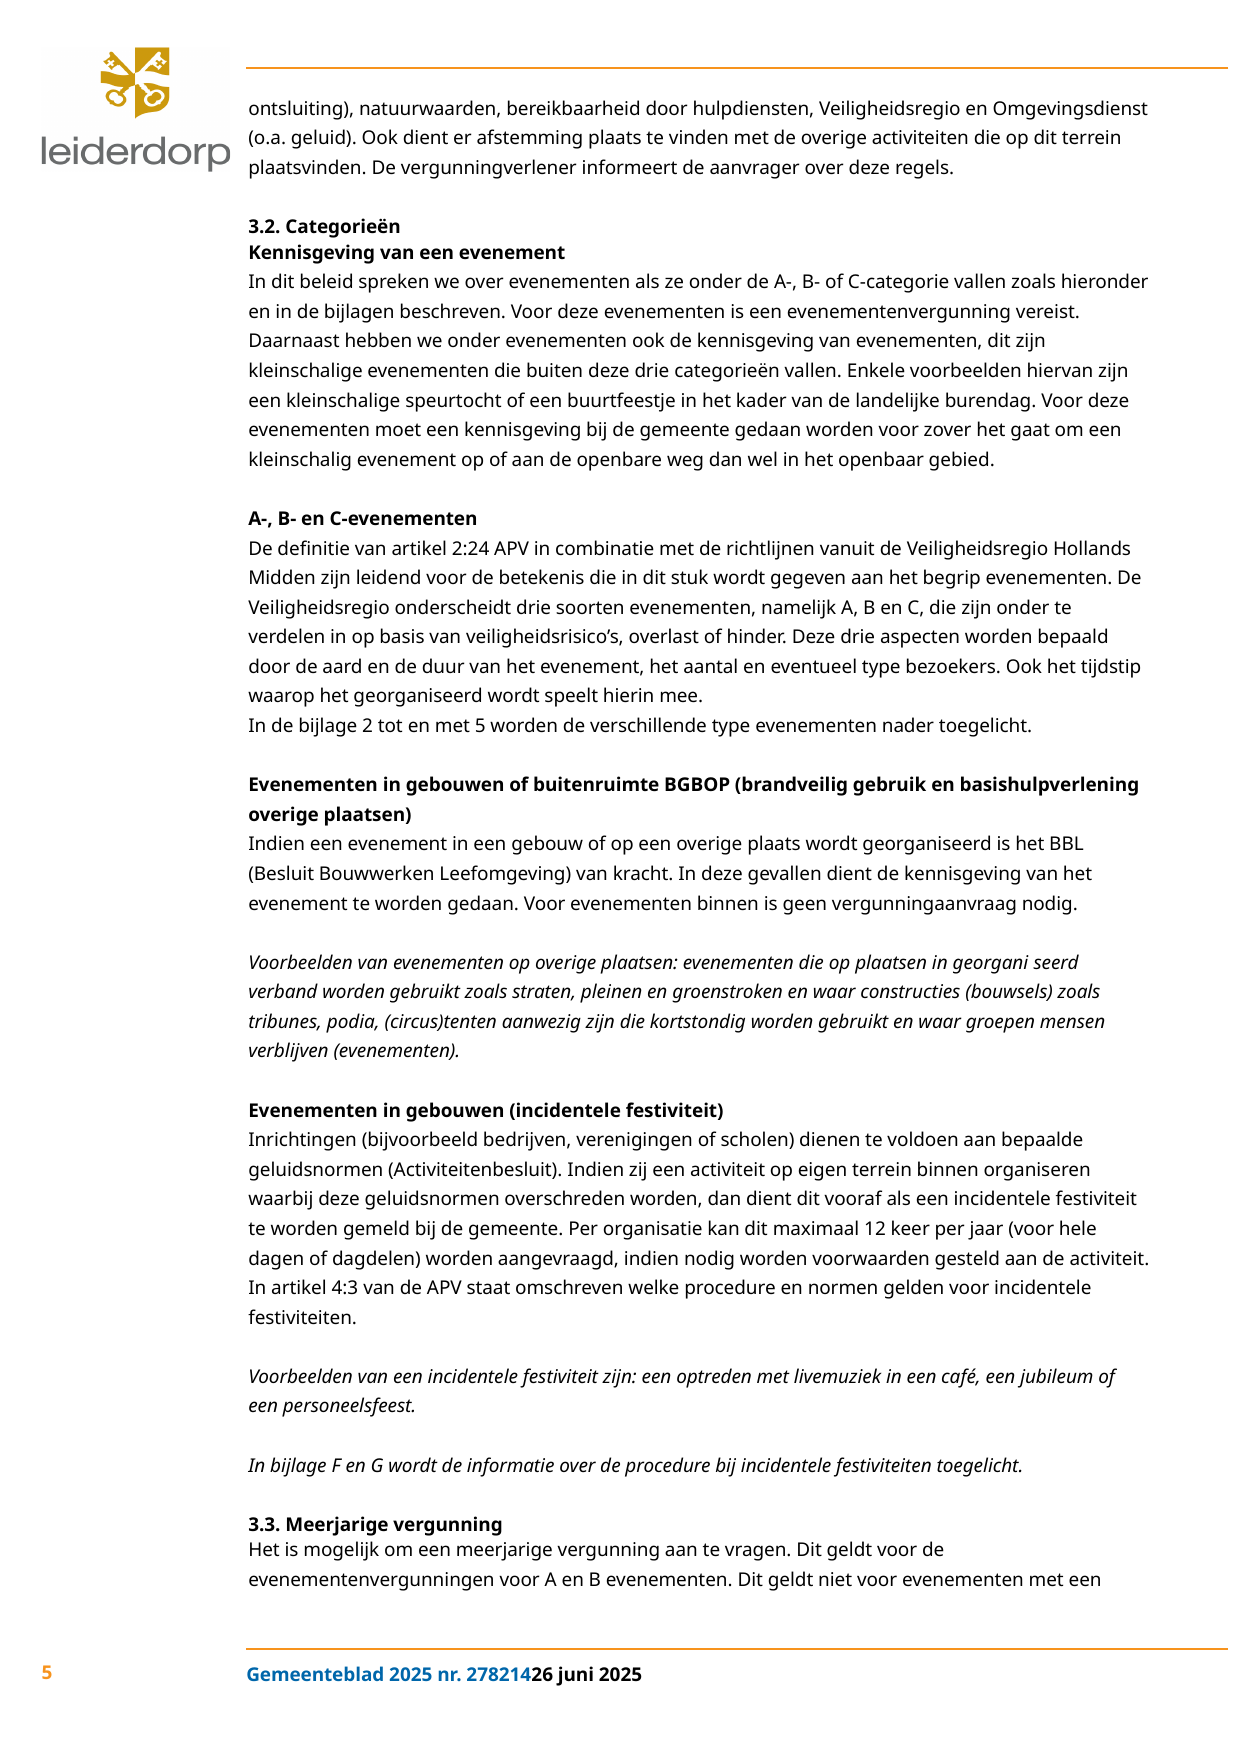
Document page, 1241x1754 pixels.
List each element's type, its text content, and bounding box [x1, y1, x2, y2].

text Kennisgeving van een evenement [248, 239, 1152, 264]
text De definitie van artikel 2:24 APV in combinatie met de richtlijnen vanuit de Veiligheidsregio Hollands Midden zijn leidend voor de betekenis die in dit stuk wordt gegeven aan het begrip evenementen. De Veiligheidsregio onderscheidt drie soorten evenementen, namelijk A, B en C, die zijn onder te verdelen in op basis van veiligheidsrisico’s, overlast of hinder. Deze drie aspecten worden bepaald door de aard en de duur van het evenement, het aantal en eventueel type bezoekers. Ook het tijdstip waarop het georganiseerd wordt speelt hierin mee. [248, 535, 1152, 708]
text In de bijlage 2 tot en met 5 worden de verschillende type evenementen nader toegelicht. [248, 712, 1152, 738]
text Inrichtingen (bijvoorbeeld bedrijven, verenigingen of scholen) dienen te voldoen aan bepaalde geluidsnormen (Activiteitenbesluit). Indien zij een activiteit op eigen terrein binnen organiseren waarbij deze geluidsnormen overschreden worden, dan dient dit vooraf als een incidentele festiviteit te worden gemeld bij de gemeente. Per organisatie kan dit maximaal 12 keer per jaar (voor hele dagen of dagdelen) worden aangevraagd, indien nodig worden voorwaarden gesteld aan de activiteit. In artikel 4:3 van de APV staat omschreven welke procedure en normen gelden voor incidentele festiviteiten. [248, 1126, 1152, 1329]
picture [41, 47, 231, 172]
text In bijlage F en G wordt de informatie over de procedure bij incidentele festiviteiten toegelicht. [248, 1452, 1152, 1477]
text 3.2. Categorieën [248, 213, 1152, 239]
text Voorbeelden van evenementen op overige plaatsen: evenementen die op plaatsen in georgani seerd verband worden gebruikt zoals straten, pleinen en groenstroken en waar constructies (bouwsels) zoals tribunes, podia, (circus)tenten aanwezig zijn die kortstondig worden gebruikt en waar groepen mensen verblijven (evenementen). [248, 949, 1152, 1063]
text ontsluiting), natuurwaarden, bereikbaarheid door hulpdiensten, Veiligheidsregio en Omgevingsdienst (o.a. geluid). Ook dient er afstemming plaats te vinden met de overige activiteiten die op dit terrein plaatsvinden. De vergunningverlener informeert de aanvrager over deze regels. [248, 95, 1152, 180]
text A-, B- en C-evenementen [248, 505, 1152, 531]
text Indien een evenement in een gebouw of op een overige plaats wordt georganiseerd is het BBL (Besluit Bouwwerken Leefomgeving) van kracht. In deze gevallen dient de kennisgeving van het evenement te worden gedaan. Voor evenementen binnen is geen vergunningaanvraag nodig. [248, 831, 1152, 915]
text Het is mogelijk om een meerjarige vergunning aan te vragen. Dit geldt voor de evenementenvergunningen voor A en B evenementen. Dit geldt niet voor evenementen met een [248, 1537, 1152, 1592]
text Voorbeelden van een incidentele festiviteit zijn: een optreden met livemuziek in een café, een jubileum of een personeelsfeest. [248, 1363, 1152, 1418]
text 3.3. Meerjarige vergunning [248, 1511, 1152, 1537]
text Evenementen in gebouwen of buitenruimte BGBOP (brandveilig gebruik en basishulpverlening overige plaatsen) [248, 771, 1152, 827]
text Evenementen in gebouwen (incidentele festiviteit) [248, 1097, 1152, 1122]
text In dit beleid spreken we over evenementen als ze onder de A-, B- of C-categorie vallen zoals hieronder en in de bijlagen beschreven. Voor deze evenementen is een evenementenvergunning vereist. Daarnaast hebben we onder evenementen ook de kennisgeving van evenementen, dit zijn kleinschalige evenementen die buiten deze drie categorieën vallen. Enkele voorbeelden hiervan zijn een kleinschalige speurtocht of een buurtfeestje in het kader van de landelijke burendag. Voor deze evenementen moet een kennisgeving bij de gemeente gedaan worden voor zover het gaat om een kleinschalig evenement op of aan de openbare weg dan wel in het openbaar gebied. [248, 268, 1152, 472]
